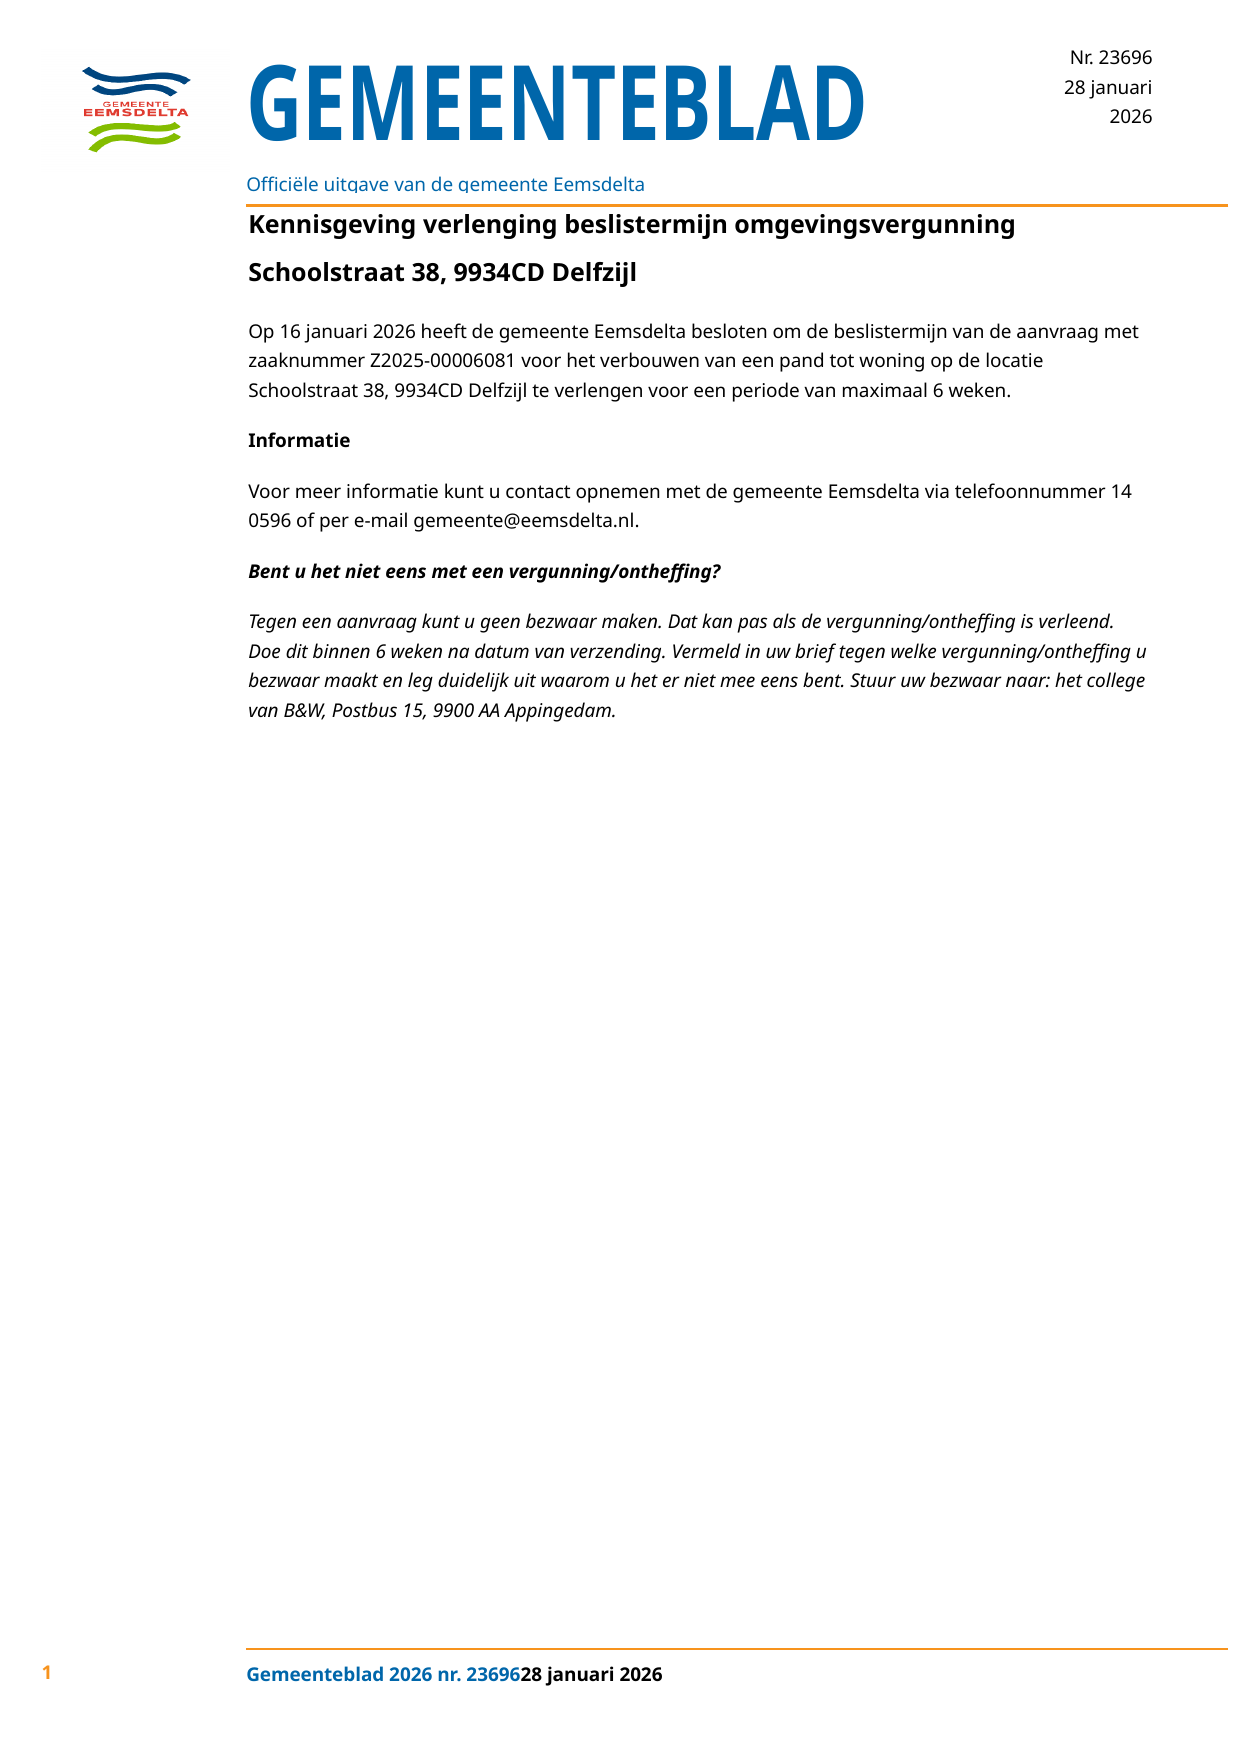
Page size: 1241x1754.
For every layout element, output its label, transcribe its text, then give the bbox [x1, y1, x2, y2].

text Op 16 januari 2026 heeft de gemeente Eemsdelta besloten om de beslistermijn van de aanvraag met zaaknummer Z2025-00006081 voor het verbouwen van een pand tot woning op de locatie Schoolstraat 38, 9934CD Delfzijl te verlengen voor een periode van maximaal 6 weken. [248, 318, 1152, 403]
text Bent u het niet eens met een vergunning/ontheffing? [248, 558, 1152, 584]
text Voor meer informatie kunt u contact opnemen met de gemeente Eemsdelta via telefoonnummer 14 0596 of per e-mail gemeente@eemsdelta.nl. [248, 478, 1152, 533]
text Kennisgeving verlenging beslistermijn omgevingsvergunning Schoolstraat 38, 9934CD Delfzijl [248, 207, 1152, 288]
picture [41, 47, 231, 172]
text Informatie [248, 427, 1152, 453]
text Tegen een aanvraag kunt u geen bezwaar maken. Dat kan pas als de vergunning/ontheffing is verleend. Doe dit binnen 6 weken na datum van verzending. Vermeld in uw brief tegen welke vergunning/ontheffing u bezwaar maakt en leg duidelijk uit waarom u het er niet mee eens bent. Stuur uw bezwaar naar: het college van B&W, Postbus 15, 9900 AA Appingedam. [248, 608, 1152, 723]
